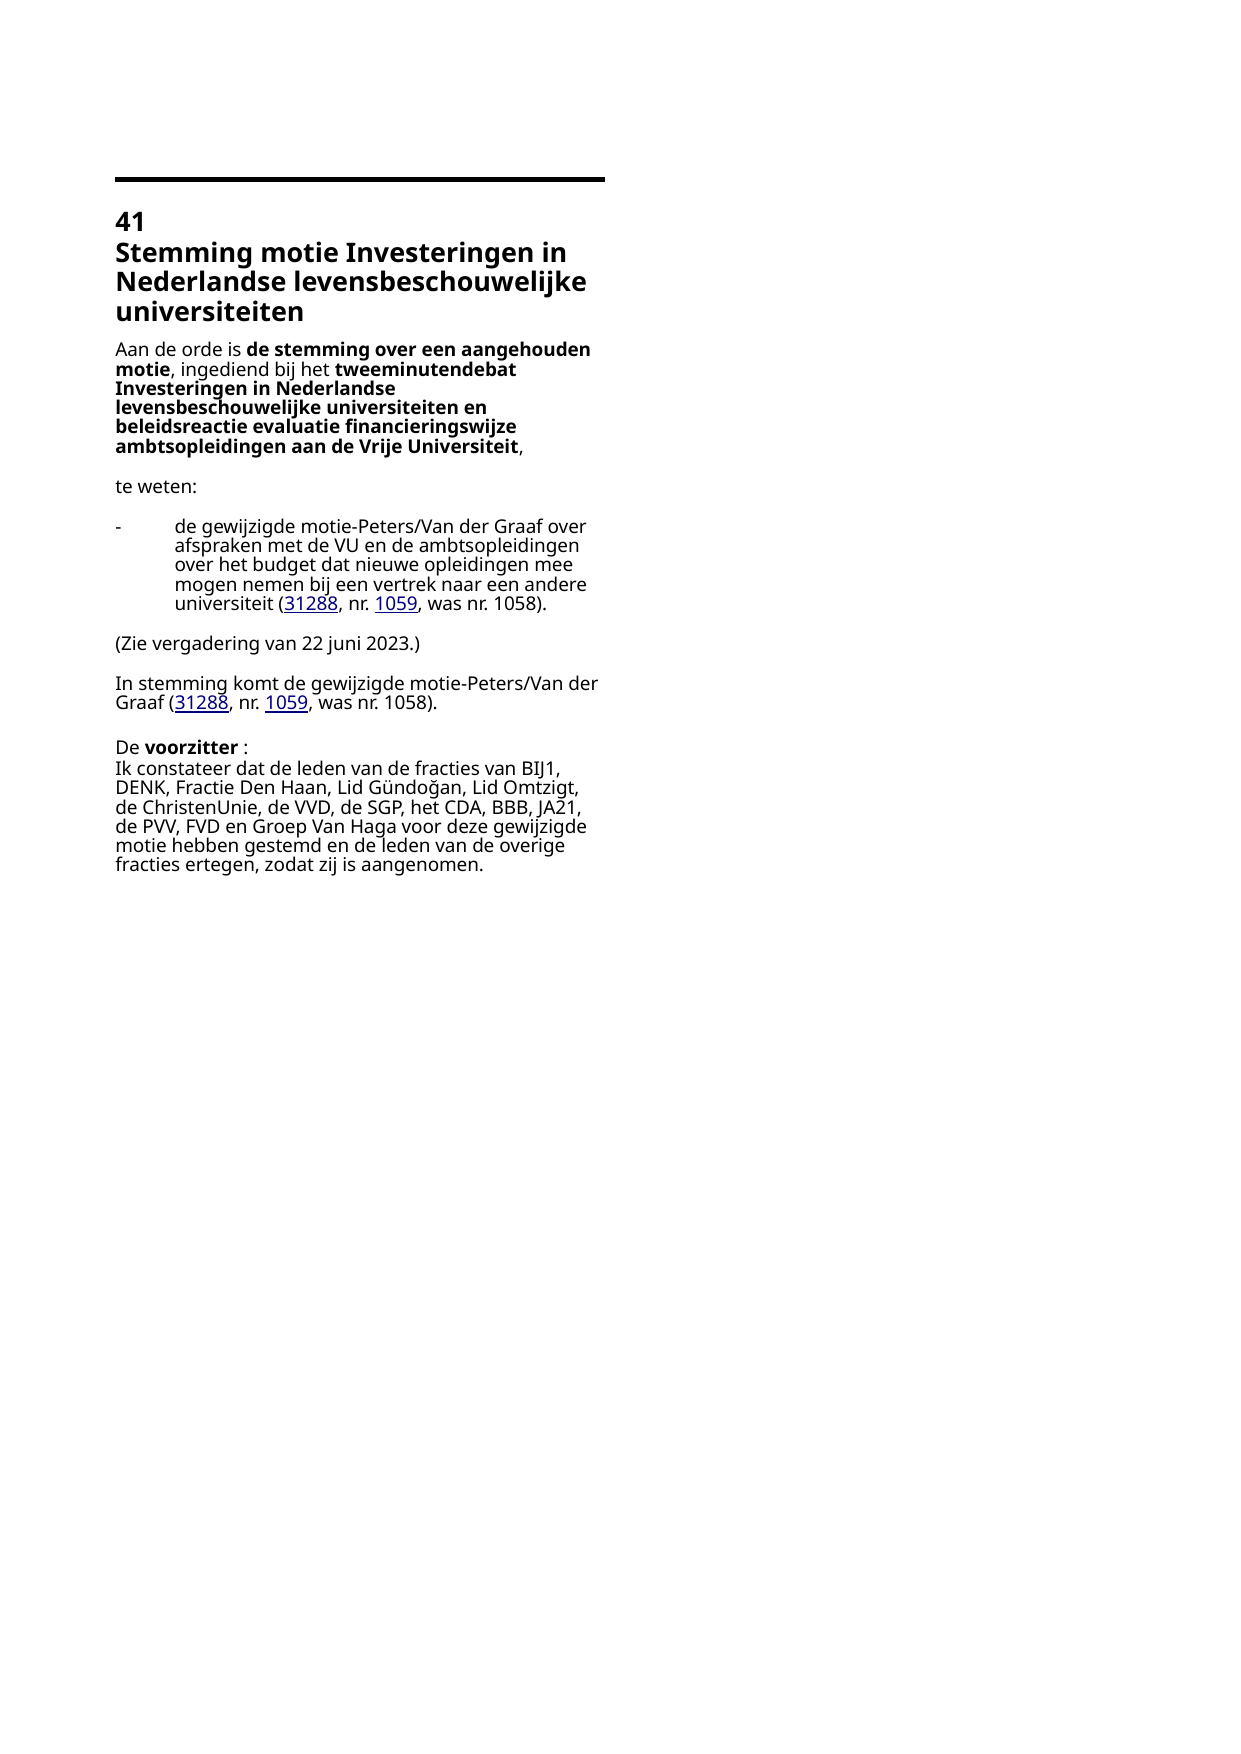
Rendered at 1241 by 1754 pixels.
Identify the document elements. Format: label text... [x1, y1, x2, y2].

text Stemming motie Investeringen in Nederlandse levensbeschouwelijke universiteiten [115, 239, 605, 341]
text In stemming komt de gewijzigde motie-Peters/Van der Graaf (31288, nr. 1059, was nr. 1058). [115, 675, 605, 713]
text (Zie vergadering van 22 juni 2023.) [115, 635, 605, 654]
text te weten: [115, 478, 605, 497]
text Ik constateer dat de leden van de fracties van BIJ1, DENK, Fractie Den Haan, Lid Gündoğan, Lid Omtzigt, de ChristenUnie, de VVD, de SGP, het CDA, BBB, JA21, de PVV, FVD en Groep Van Haga voor deze gewijzigde motie hebben gestemd en de leden van de overige fracties ertegen, zodat zij is aangenomen. [115, 760, 605, 876]
text De voorzitter : [115, 734, 605, 760]
list de gewijzigde motie-Peters/Van der Graaf over afspraken met de VU en de ambtsopleidingen over het budget dat nieuwe opleidingen mee mogen nemen bij een vertrek naar een andere universiteit (31288, nr. 1059, was nr. 1058). [115, 518, 605, 614]
text Aan de orde is de stemming over een aangehouden motie, ingediend bij het tweeminutendebat Investeringen in Nederlandse levensbeschouwelijke universiteiten en beleidsreactie evaluatie financieringswijze ambtsopleidingen aan de Vrije Universiteit, [115, 341, 605, 457]
text 41 [115, 203, 605, 239]
